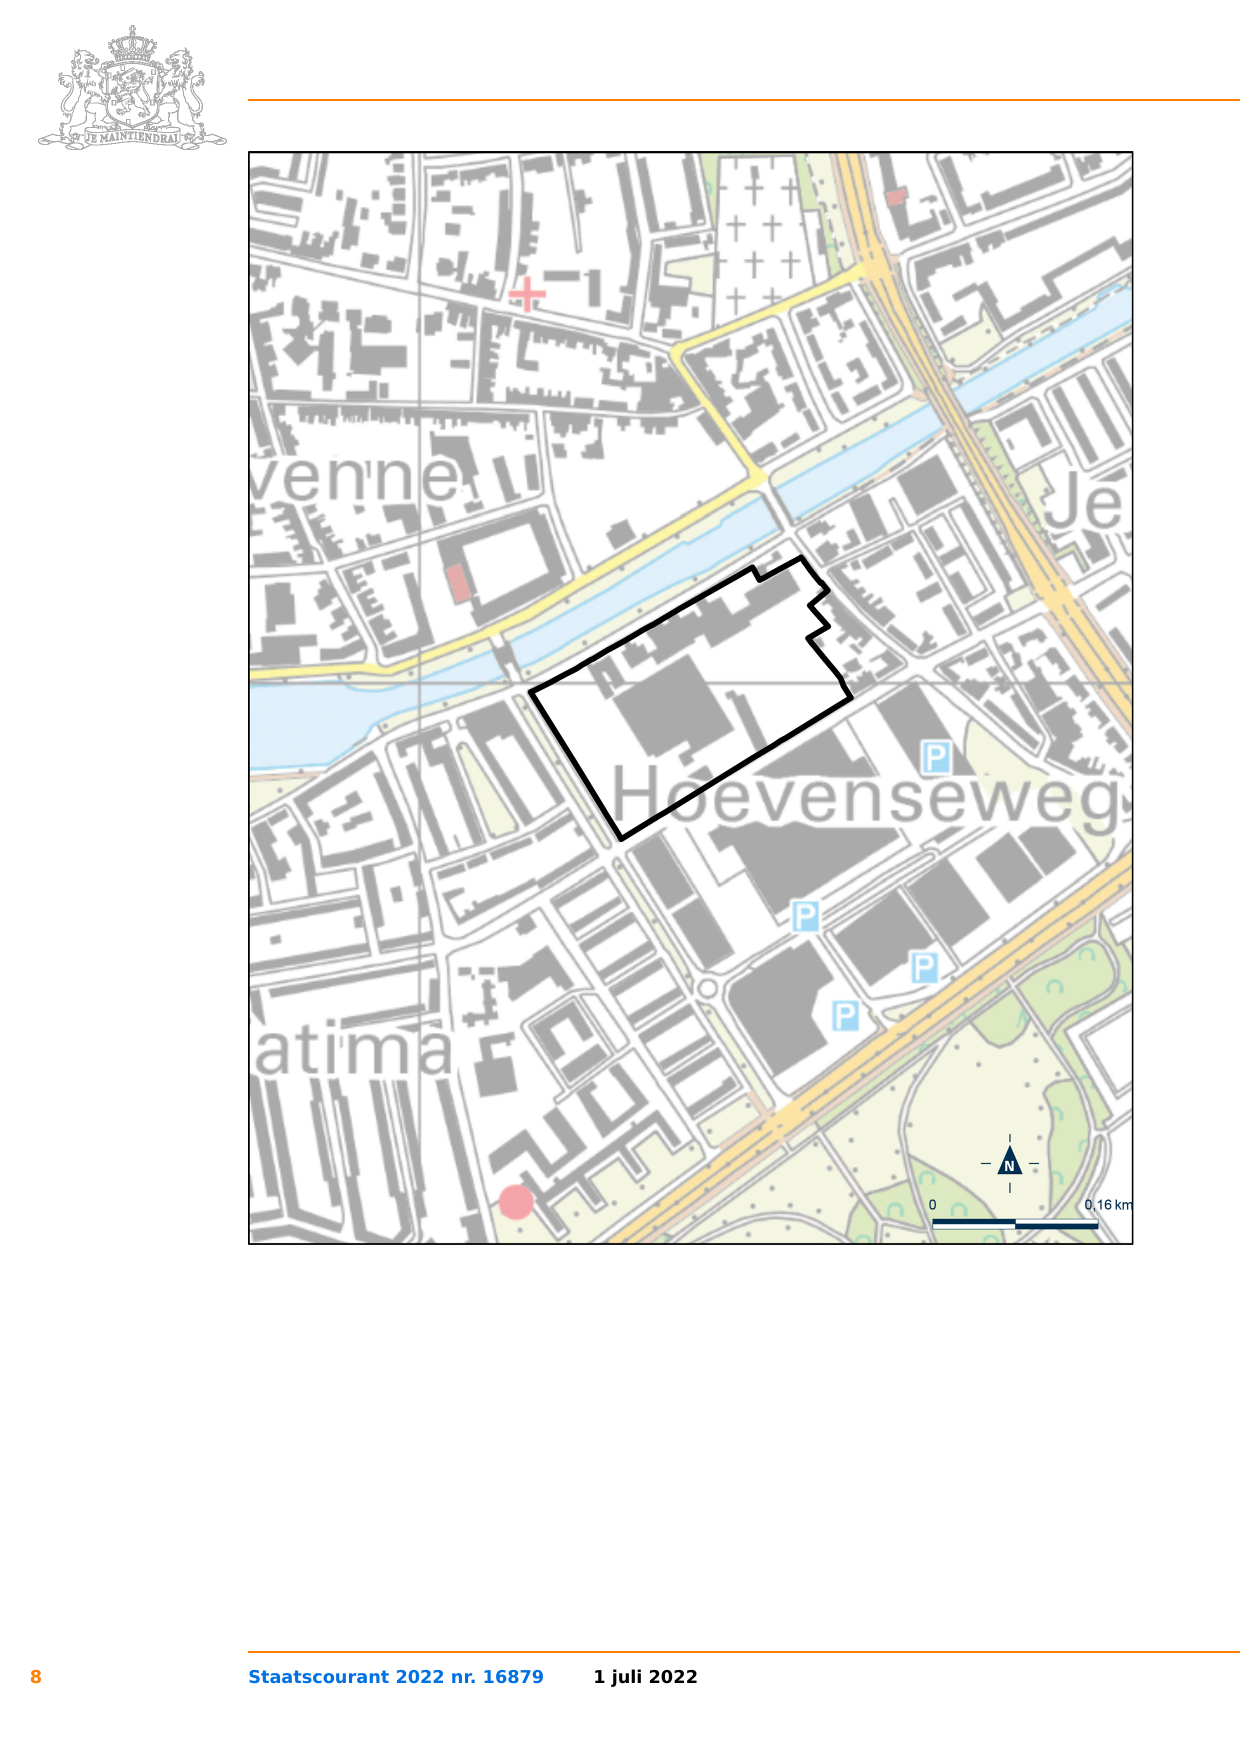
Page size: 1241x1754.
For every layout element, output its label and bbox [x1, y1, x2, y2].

picture [248, 151, 1134, 1245]
picture [38, 25, 227, 150]
